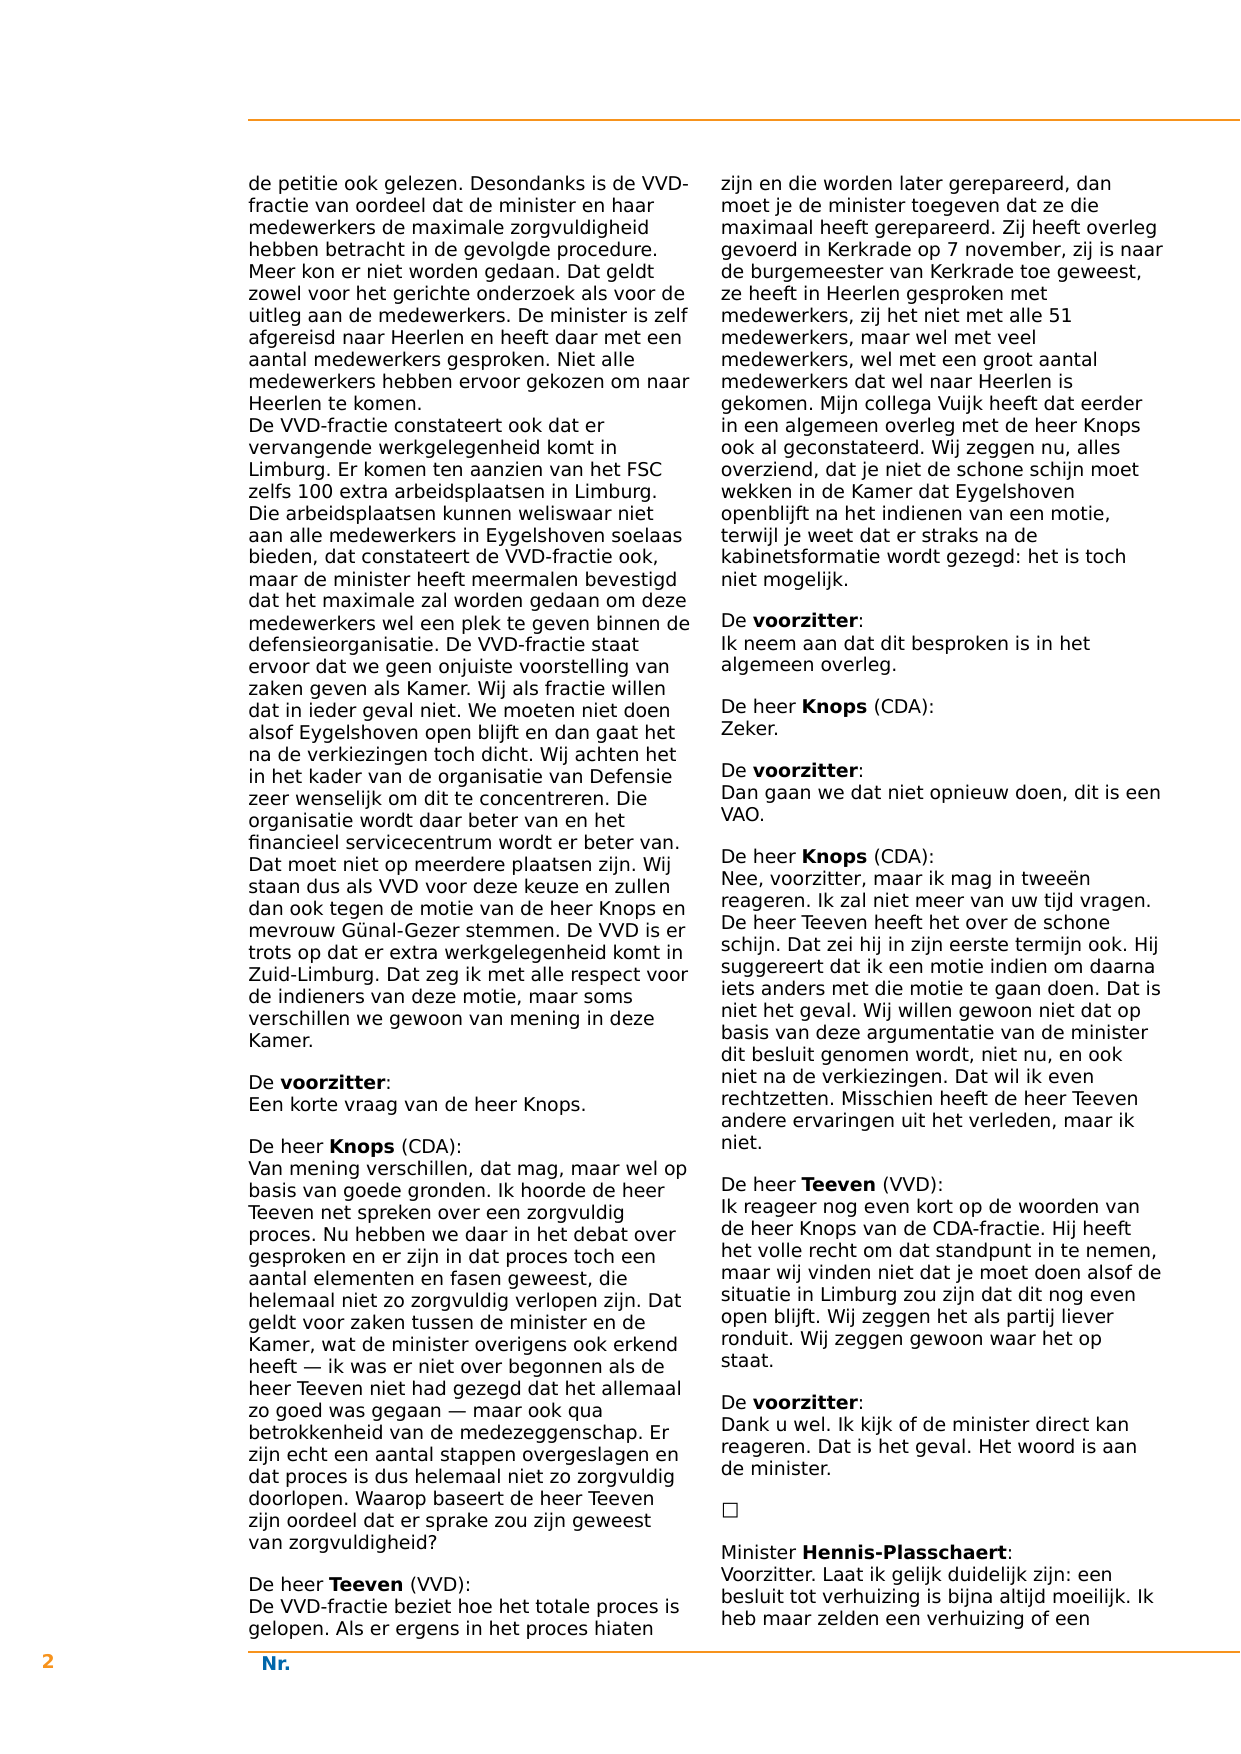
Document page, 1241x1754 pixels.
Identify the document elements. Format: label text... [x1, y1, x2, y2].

text De voorzitter: [721, 1392, 1163, 1414]
text ⬜ [721, 1500, 1163, 1522]
text De heer Knops (CDA): [721, 846, 1163, 868]
text Dank u wel. Ik kijk of de minister direct kan reageren. Dat is het geval. Het woord is aan de minister. [721, 1414, 1163, 1480]
text Zeker. [721, 718, 1163, 740]
text De VVD-fractie constateert ook dat er vervangende werkgelegenheid komt in Limburg. Er komen ten aanzien van het FSC zelfs 100 extra arbeidsplaatsen in Limburg. Die arbeidsplaatsen kunnen weliswaar niet aan alle medewerkers in Eygelshoven soelaas bieden, dat constateert de VVD-fractie ook, maar de minister heeft meermalen bevestigd dat het maximale zal worden gedaan om deze medewerkers wel een plek te geven binnen de defensieorganisatie. De VVD-fractie staat ervoor dat we geen onjuiste voorstelling van zaken geven als Kamer. Wij als fractie willen dat in ieder geval niet. We moeten niet doen alsof Eygelshoven open blijft en dan gaat het na de verkiezingen toch dicht. Wij achten het in het kader van de organisatie van Defensie zeer wenselijk om dit te concentreren. Die organisatie wordt daar beter van en het financieel servicecentrum wordt er beter van. Dat moet niet op meerdere plaatsen zijn. Wij staan dus als VVD voor deze keuze en zullen dan ook tegen de motie van de heer Knops en mevrouw Günal-Gezer stemmen. De VVD is er trots op dat er extra werkgelegenheid komt in Zuid-Limburg. Dat zeg ik met alle respect voor de indieners van deze motie, maar soms verschillen we gewoon van mening in deze Kamer. [248, 414, 691, 1052]
text De heer Teeven heeft het over de schone schijn. Dat zei hij in zijn eerste termijn ook. Hij suggereert dat ik een motie indien om daarna iets anders met die motie te gaan doen. Dat is niet het geval. Wij willen gewoon niet dat op basis van deze argumentatie van de minister dit besluit genomen wordt, niet nu, en ook niet na de verkiezingen. Dat wil ik even rechtzetten. Misschien heeft de heer Teeven andere ervaringen uit het verleden, maar ik niet. [721, 912, 1163, 1154]
text de petitie ook gelezen. Desondanks is de VVD-fractie van oordeel dat de minister en haar medewerkers de maximale zorgvuldigheid hebben betracht in de gevolgde procedure. Meer kon er niet worden gedaan. Dat geldt zowel voor het gerichte onderzoek als voor de uitleg aan de medewerkers. De minister is zelf afgereisd naar Heerlen en heeft daar met een aantal medewerkers gesproken. Niet alle medewerkers hebben ervoor gekozen om naar Heerlen te komen. [248, 173, 691, 414]
text De heer Teeven (VVD): [721, 1174, 1163, 1196]
text De voorzitter: [248, 1072, 691, 1094]
text Ik neem aan dat dit besproken is in het algemeen overleg. [721, 632, 1163, 676]
text Ik reageer nog even kort op de woorden van de heer Knops van de CDA-fractie. Hij heeft het volle recht om dat standpunt in te nemen, maar wij vinden niet dat je moet doen alsof de situatie in Limburg zou zijn dat dit nog even open blijft. Wij zeggen het als partij liever ronduit. Wij zeggen gewoon waar het op staat. [721, 1196, 1163, 1372]
text Minister Hennis-Plasschaert: [721, 1542, 1163, 1564]
text Nee, voorzitter, maar ik mag in tweeën reageren. Ik zal niet meer van uw tijd vragen. [721, 868, 1163, 912]
text De VVD-fractie beziet hoe het totale proces is gelopen. Als er ergens in het proces hiaten [248, 1596, 691, 1639]
text De voorzitter: [721, 610, 1163, 632]
text Voorzitter. Laat ik gelijk duidelijk zijn: een besluit tot verhuizing is bijna altijd moeilijk. Ik heb maar zelden een verhuizing of een [721, 1564, 1163, 1629]
text De heer Teeven (VVD): [248, 1573, 691, 1596]
text De heer Knops (CDA): [248, 1136, 691, 1158]
text De voorzitter: [721, 760, 1163, 782]
text Dan gaan we dat niet opnieuw doen, dit is een VAO. [721, 782, 1163, 826]
text zijn en die worden later gerepareerd, dan moet je de minister toegeven dat ze die maximaal heeft gerepareerd. Zij heeft overleg gevoerd in Kerkrade op 7 november, zij is naar de burgemeester van Kerkrade toe geweest, ze heeft in Heerlen gesproken met medewerkers, zij het niet met alle 51 medewerkers, maar wel met veel medewerkers, wel met een groot aantal medewerkers dat wel naar Heerlen is gekomen. Mijn collega Vuijk heeft dat eerder in een algemeen overleg met de heer Knops ook al geconstateerd. Wij zeggen nu, alles overziend, dat je niet de schone schijn moet wekken in de Kamer dat Eygelshoven openblijft na het indienen van een motie, terwijl je weet dat er straks na de kabinetsformatie wordt gezegd: het is toch niet mogelijk. [721, 173, 1163, 590]
text Een korte vraag van de heer Knops. [248, 1094, 691, 1116]
text Van mening verschillen, dat mag, maar wel op basis van goede gronden. Ik hoorde de heer Teeven net spreken over een zorgvuldig proces. Nu hebben we daar in het debat over gesproken en er zijn in dat proces toch een aantal elementen en fasen geweest, die helemaal niet zo zorgvuldig verlopen zijn. Dat geldt voor zaken tussen de minister en de Kamer, wat de minister overigens ook erkend heeft — ik was er niet over begonnen als de heer Teeven niet had gezegd dat het allemaal zo goed was gegaan — maar ook qua betrokkenheid van de medezeggenschap. Er zijn echt een aantal stappen overgeslagen en dat proces is dus helemaal niet zo zorgvuldig doorlopen. Waarop baseert de heer Teeven zijn oordeel dat er sprake zou zijn geweest van zorgvuldigheid? [248, 1158, 691, 1553]
text De heer Knops (CDA): [721, 696, 1163, 718]
